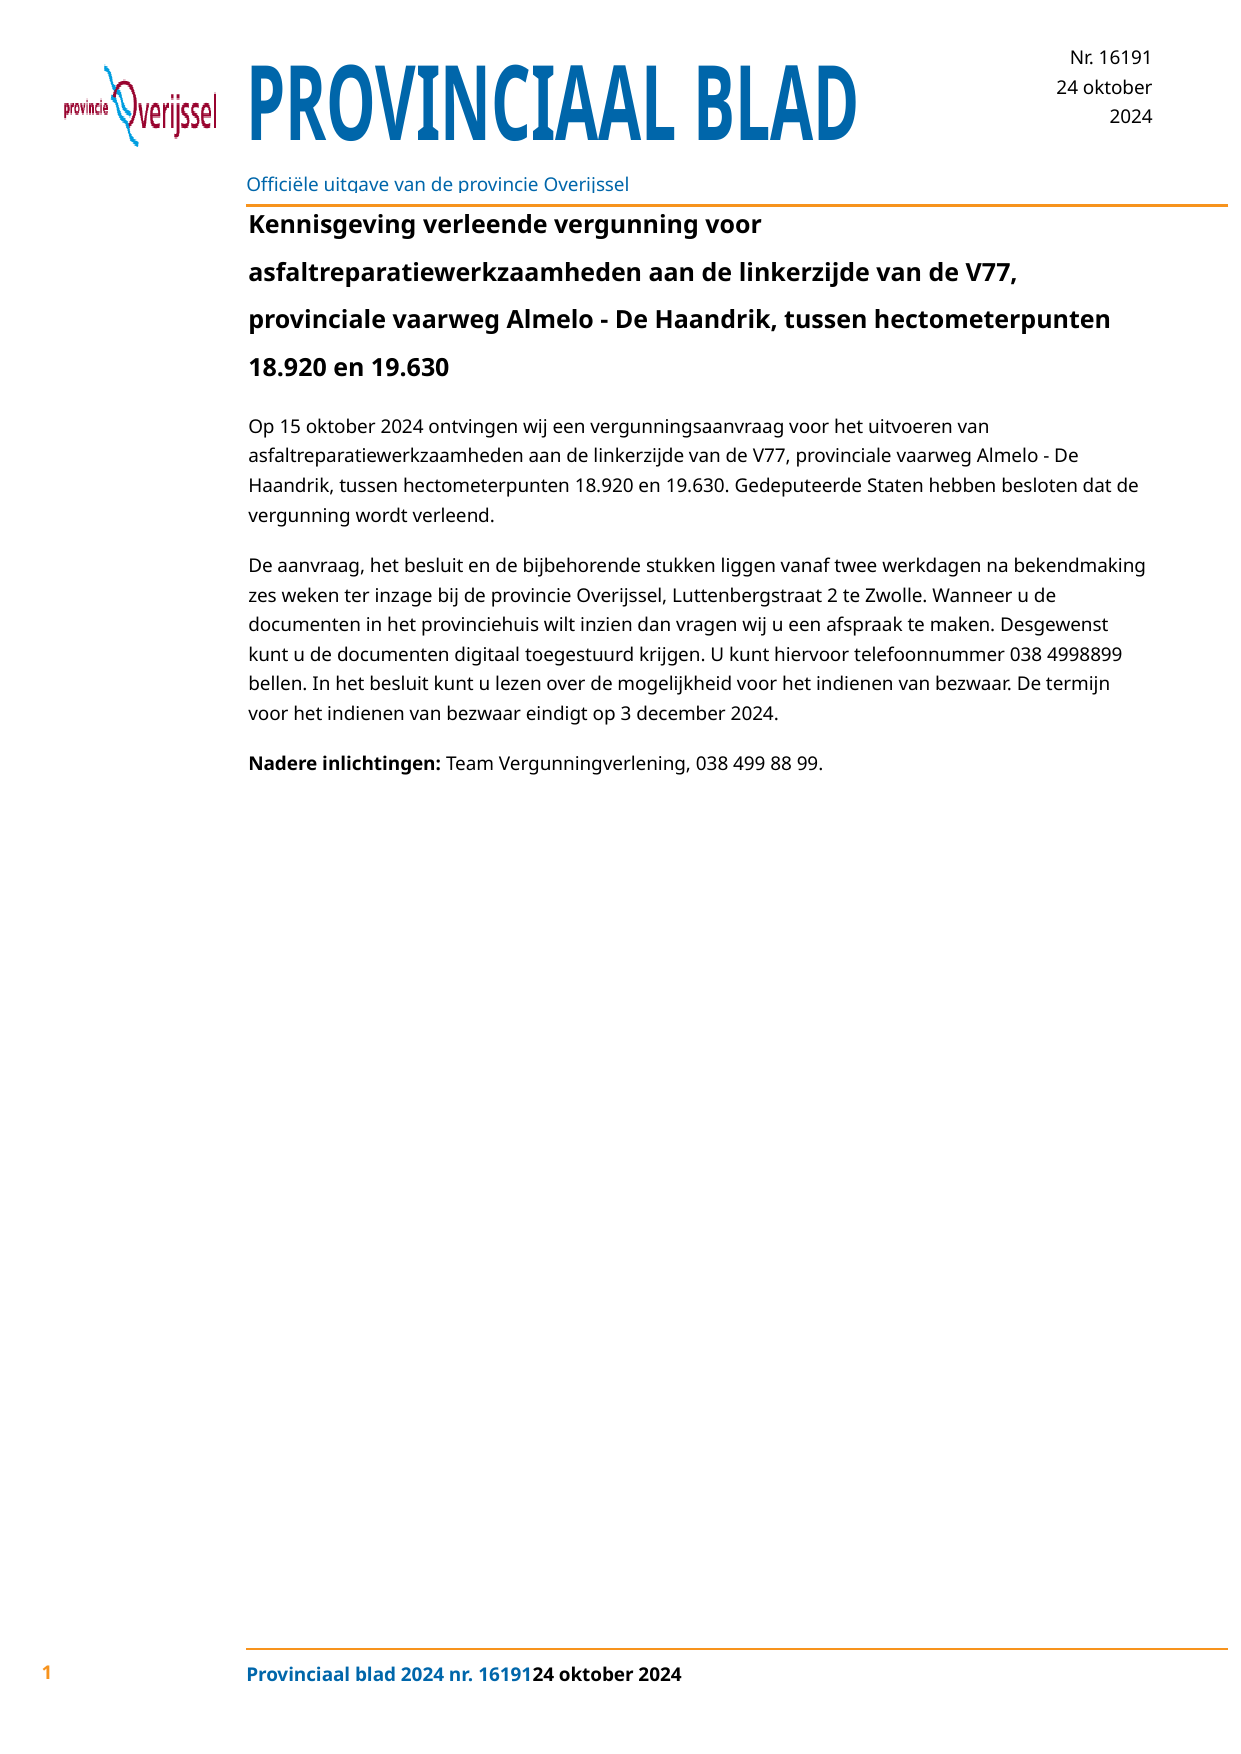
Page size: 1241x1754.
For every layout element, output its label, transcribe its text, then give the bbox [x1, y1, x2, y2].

picture [41, 47, 231, 172]
text Nadere inlichtingen: Team Vergunningverlening, 038 499 88 99. [248, 751, 1152, 776]
text Kennisgeving verleende vergunning voor asfaltreparatiewerkzaamheden aan de linkerzijde van de V77, provinciale vaarweg Almelo - De Haandrik, tussen hectometerpunten 18.920 en 19.630 [248, 207, 1152, 384]
text Op 15 oktober 2024 ontvingen wij een vergunningsaanvraag voor het uitvoeren van asfaltreparatiewerkzaamheden aan de linkerzijde van de V77, provinciale vaarweg Almelo - De Haandrik, tussen hectometerpunten 18.920 en 19.630. Gedeputeerde Staten hebben besloten dat de vergunning wordt verleend. [248, 413, 1152, 528]
text De aanvraag, het besluit en de bijbehorende stukken liggen vanaf twee werkdagen na bekendmaking zes weken ter inzage bij de provincie Overijssel, Luttenbergstraat 2 te Zwolle. Wanneer u de documenten in het provinciehuis wilt inzien dan vragen wij u een afspraak te maken. Desgewenst kunt u de documenten digitaal toegestuurd krijgen. U kunt hiervoor telefoonnummer 038 4998899 bellen. In het besluit kunt u lezen over de mogelijkheid voor het indienen van bezwaar. De termijn voor het indienen van bezwaar eindigt op 3 december 2024. [248, 552, 1152, 726]
